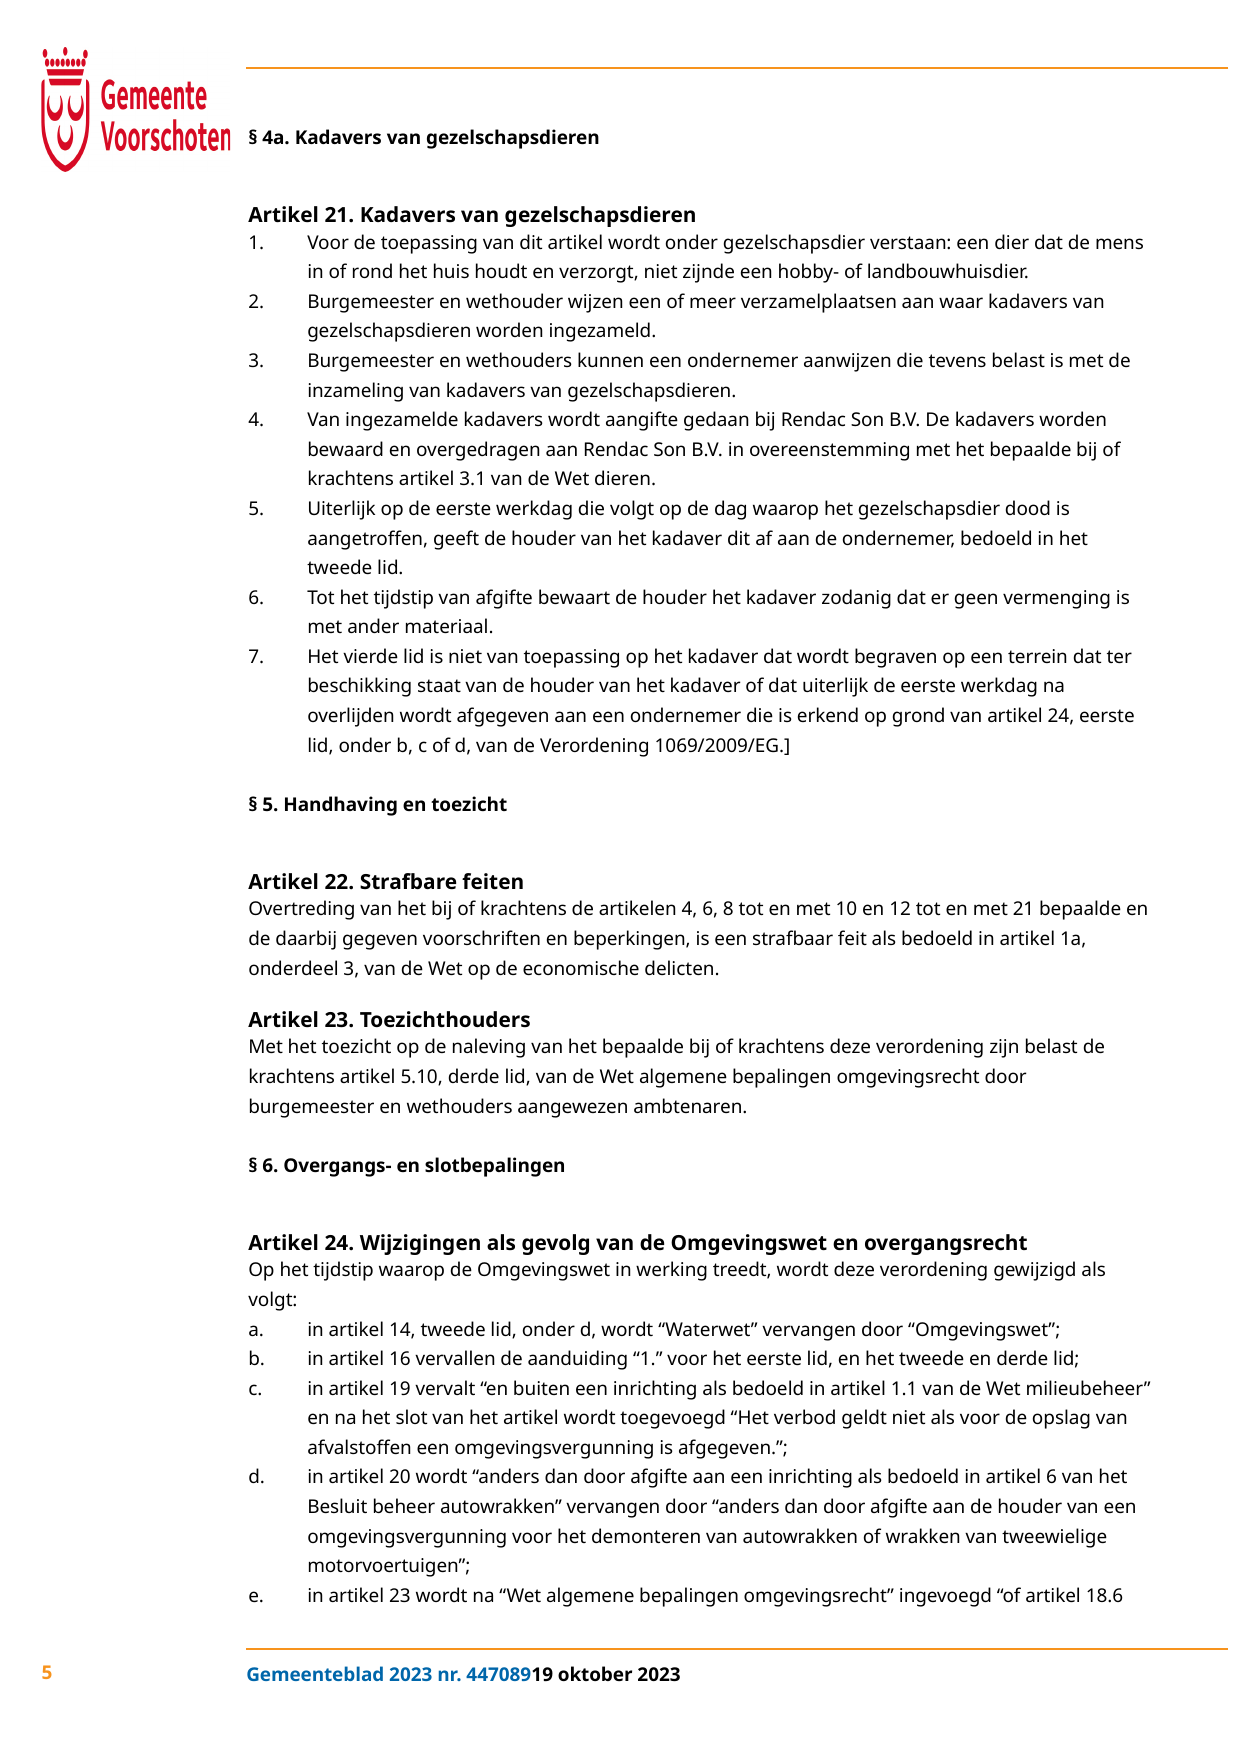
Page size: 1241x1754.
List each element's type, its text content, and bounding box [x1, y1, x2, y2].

list Uiterlijk op de eerste werkdag die volgt op de dag waarop het gezelschapsdier dood is aangetroffen, geeft de houder van het kadaver dit af aan de ondernemer, bedoeld in het tweede lid. [248, 495, 1152, 580]
list Burgemeester en wethouder wijzen een of meer verzamelplaatsen aan waar kadavers van gezelschapsdieren worden ingezameld. [248, 288, 1152, 343]
text § 4a. Kadavers van gezelschapsdieren [248, 124, 1152, 150]
list in artikel 16 vervallen de aanduiding “1.” voor het eerste lid, en het tweede en derde lid; [248, 1345, 1152, 1371]
text Artikel 21. Kadavers van gezelschapsdieren [248, 201, 1152, 229]
text Overtreding van het bij of krachtens de artikelen 4, 6, 8 tot en met 10 en 12 tot en met 21 bepaalde en de daarbij gegeven voorschriften en beperkingen, is een strafbaar feit als bedoeld in artikel 1a, onderdeel 3, van de Wet op de economische delicten. [248, 896, 1152, 981]
text Artikel 22. Strafbare feiten [248, 867, 1152, 896]
picture [41, 47, 231, 172]
text Artikel 24. Wijzigingen als gevolg van de Omgevingswet en overgangsrecht [248, 1228, 1152, 1257]
list Van ingezamelde kadavers wordt aangifte gedaan bij Rendac Son B.V. De kadavers worden bewaard en overgedragen aan Rendac Son B.V. in overeenstemming met het bepaalde bij of krachtens artikel 3.1 van de Wet dieren. [248, 406, 1152, 491]
list in artikel 19 vervalt “en buiten een inrichting als bedoeld in artikel 1.1 van de Wet milieubeheer” en na het slot van het artikel wordt toegevoegd “Het verbod geldt niet als voor de opslag van afvalstoffen een omgevingsvergunning is afgegeven.”; [248, 1375, 1152, 1460]
text Artikel 23. Toezichthouders [248, 1005, 1152, 1034]
list in artikel 20 wordt “anders dan door afgifte aan een inrichting als bedoeld in artikel 6 van het Besluit beheer autowrakken” vervangen door “anders dan door afgifte aan de houder van een omgevingsvergunning voor het demonteren van autowrakken of wrakken van tweewielige motorvoertuigen”; [248, 1464, 1152, 1578]
list Het vierde lid is niet van toepassing op het kadaver dat wordt begraven op een terrein dat ter beschikking staat van de houder van het kadaver of dat uiterlijk de eerste werkdag na overlijden wordt afgegeven aan een ondernemer die is erkend op grond van artikel 24, eerste lid, onder b, c of d, van de Verordening 1069/2009/EG.] [248, 643, 1152, 758]
list Burgemeester en wethouders kunnen een ondernemer aanwijzen die tevens belast is met de inzameling van kadavers van gezelschapsdieren. [248, 347, 1152, 403]
list in artikel 14, tweede lid, onder d, wordt “Waterwet” vervangen door “Omgevingswet”; [248, 1316, 1152, 1341]
list Voor de toepassing van dit artikel wordt onder gezelschapsdier verstaan: een dier dat de mens in of rond het huis houdt en verzorgt, niet zijnde een hobby- of landbouwhuisdier. [248, 229, 1152, 284]
list Tot het tijdstip van afgifte bewaart de houder het kadaver zodanig dat er geen vermenging is met ander materiaal. [248, 584, 1152, 639]
text Op het tijdstip waarop de Omgevingswet in werking treedt, wordt deze verordening gewijzigd als volgt: [248, 1257, 1152, 1312]
list in artikel 23 wordt na “Wet algemene bepalingen omgevingsrecht” ingevoegd “of artikel 18.6 [248, 1582, 1152, 1608]
text § 6. Overgangs- en slotbepalingen [248, 1152, 1152, 1178]
text Met het toezicht op de naleving van het bepaalde bij of krachtens deze verordening zijn belast de krachtens artikel 5.10, derde lid, van de Wet algemene bepalingen omgevingsrecht door burgemeester en wethouders aangewezen ambtenaren. [248, 1034, 1152, 1118]
text § 5. Handhaving en toezicht [248, 791, 1152, 817]
